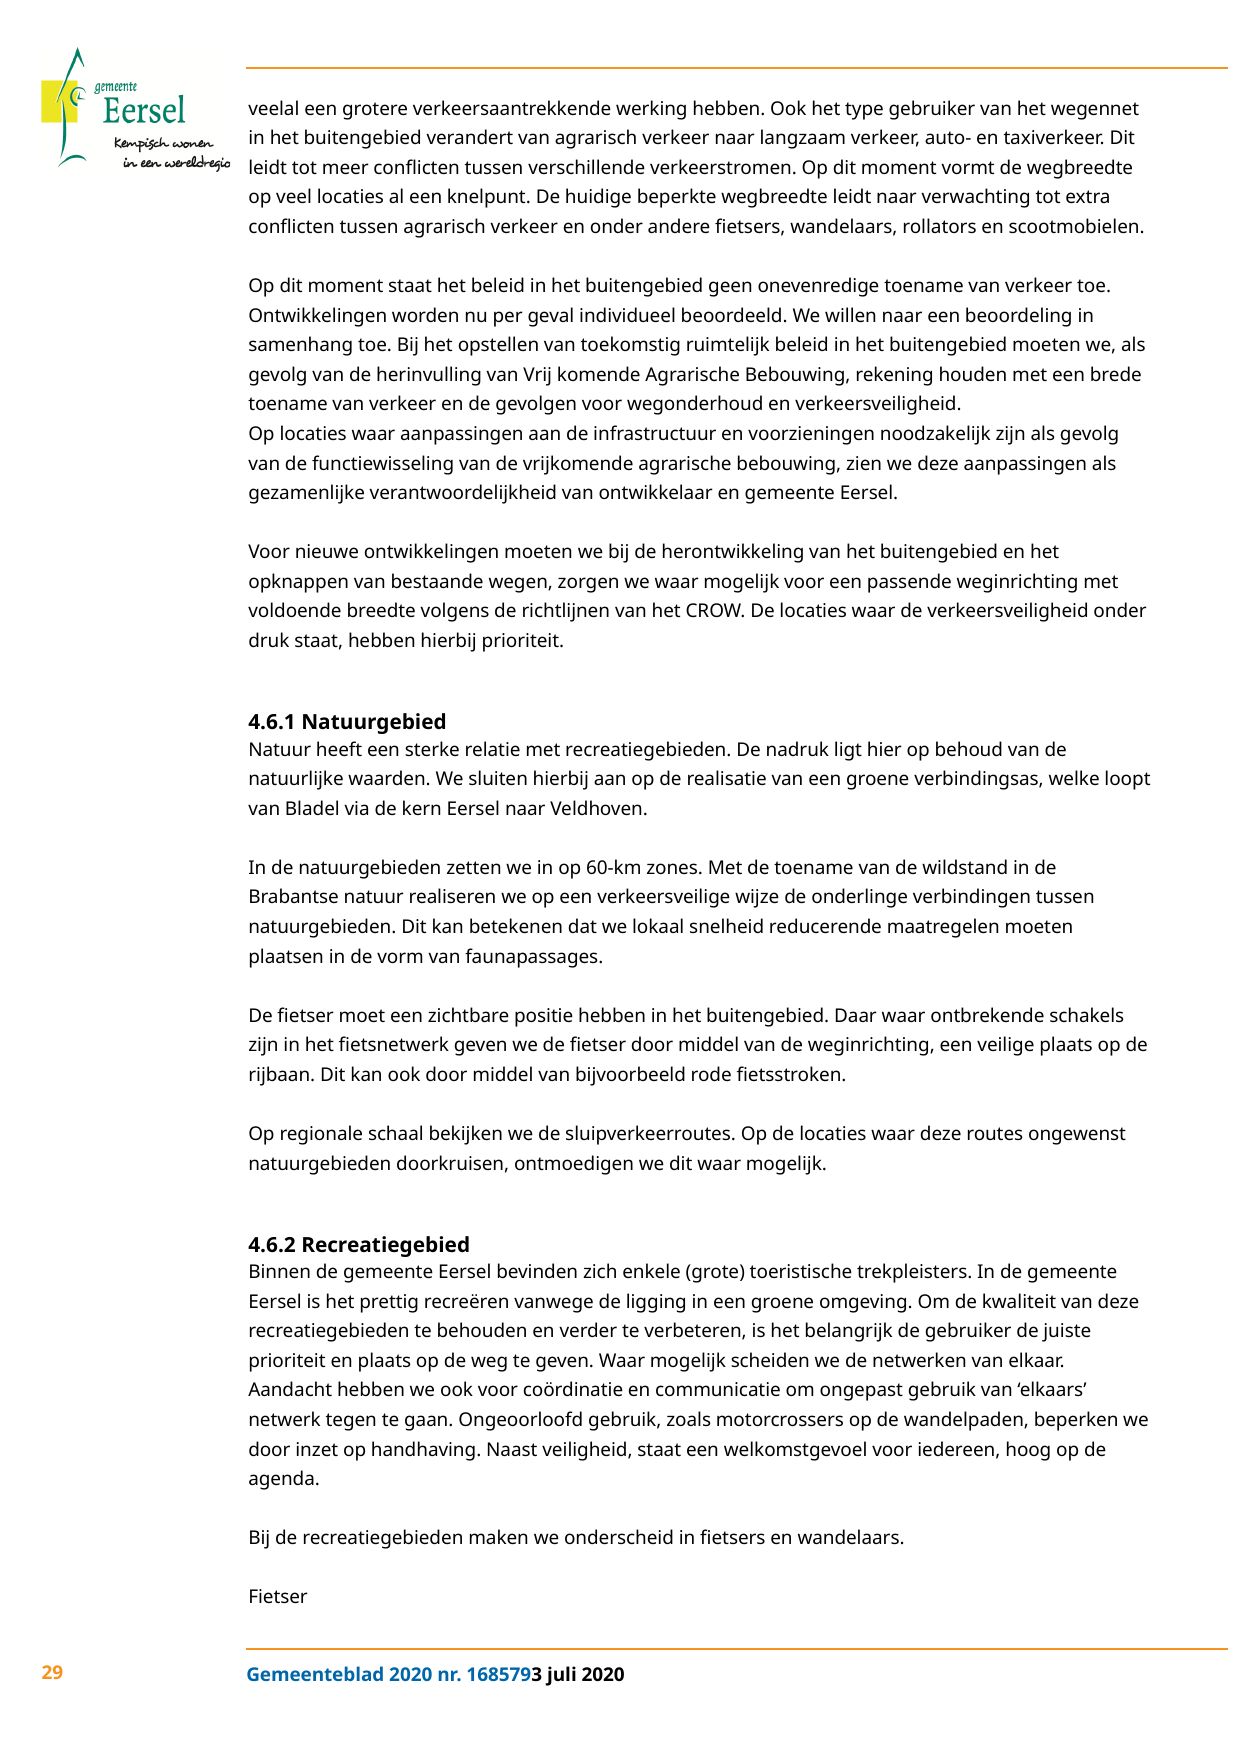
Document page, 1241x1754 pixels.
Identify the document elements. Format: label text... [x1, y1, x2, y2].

text veelal een grotere verkeersaantrekkende werking hebben. Ook het type gebruiker van het wegennet in het buitengebied verandert van agrarisch verkeer naar langzaam verkeer, auto- en taxiverkeer. Dit leidt tot meer conflicten tussen verschillende verkeerstromen. Op dit moment vormt de wegbreedte op veel locaties al een knelpunt. De huidige beperkte wegbreedte leidt naar verwachting tot extra conflicten tussen agrarisch verkeer en onder andere fietsers, wandelaars, rollators en scootmobielen. [248, 95, 1152, 239]
text De fietser moet een zichtbare positie hebben in het buitengebied. Daar waar ontbrekende schakels zijn in het fietsnetwerk geven we de fietser door middel van de weginrichting, een veilige plaats op de rijbaan. Dit kan ook door middel van bijvoorbeeld rode fietsstroken. [248, 1002, 1152, 1087]
text Op regionale schaal bekijken we de sluipverkeerroutes. Op de locaties waar deze routes ongewenst natuurgebieden doorkruisen, ontmoedigen we dit waar mogelijk. [248, 1120, 1152, 1176]
picture [41, 47, 231, 172]
text Op dit moment staat het beleid in het buitengebied geen onevenredige toename van verkeer toe. Ontwikkelingen worden nu per geval individueel beoordeeld. We willen naar een beoordeling in samenhang toe. Bij het opstellen van toekomstig ruimtelijk beleid in het buitengebied moeten we, als gevolg van de herinvulling van Vrij komende Agrarische Bebouwing, rekening houden met een brede toename van verkeer en de gevolgen voor wegonderhoud en verkeersveiligheid. [248, 272, 1152, 416]
text Op locaties waar aanpassingen aan de infrastructuur en voorzieningen noodzakelijk zijn als gevolg van de functiewisseling van de vrijkomende agrarische bebouwing, zien we deze aanpassingen als gezamenlijke verantwoordelijkheid van ontwikkelaar en gemeente Eersel. [248, 420, 1152, 505]
text Natuur heeft een sterke relatie met recreatiegebieden. De nadruk ligt hier op behoud van de natuurlijke waarden. We sluiten hierbij aan op de realisatie van een groene verbindingsas, welke loopt van Bladel via de kern Eersel naar Veldhoven. [248, 736, 1152, 821]
text 4.6.1 Natuurgebied [248, 707, 1152, 736]
text Binnen de gemeente Eersel bevinden zich enkele (grote) toeristische trekpleisters. In de gemeente Eersel is het prettig recreëren vanwege de ligging in een groene omgeving. Om de kwaliteit van deze recreatiegebieden te behouden en verder te verbeteren, is het belangrijk de gebruiker de juiste prioriteit en plaats op de weg te geven. Waar mogelijk scheiden we de netwerken van elkaar. Aandacht hebben we ook voor coördinatie en communicatie om ongepast gebruik van ‘elkaars’ netwerk tegen te gaan. Ongeoorloofd gebruik, zoals motorcrossers op de wandelpaden, beperken we door inzet op handhaving. Naast veiligheid, staat een welkomstgevoel voor iedereen, hoog op de agenda. [248, 1258, 1152, 1491]
text Fietser [248, 1584, 1152, 1609]
text Bij de recreatiegebieden maken we onderscheid in fietsers en wandelaars. [248, 1524, 1152, 1550]
text 4.6.2 Recreatiegebied [248, 1230, 1152, 1258]
text Voor nieuwe ontwikkelingen moeten we bij de herontwikkeling van het buitengebied en het opknappen van bestaande wegen, zorgen we waar mogelijk voor een passende weginrichting met voldoende breedte volgens de richtlijnen van het CROW. De locaties waar de verkeersveiligheid onder druk staat, hebben hierbij prioriteit. [248, 538, 1152, 653]
text In de natuurgebieden zetten we in op 60-km zones. Met de toename van de wildstand in de Brabantse natuur realiseren we op een verkeersveilige wijze de onderlinge verbindingen tussen natuurgebieden. Dit kan betekenen dat we lokaal snelheid reducerende maatregelen moeten plaatsen in de vorm van faunapassages. [248, 854, 1152, 968]
